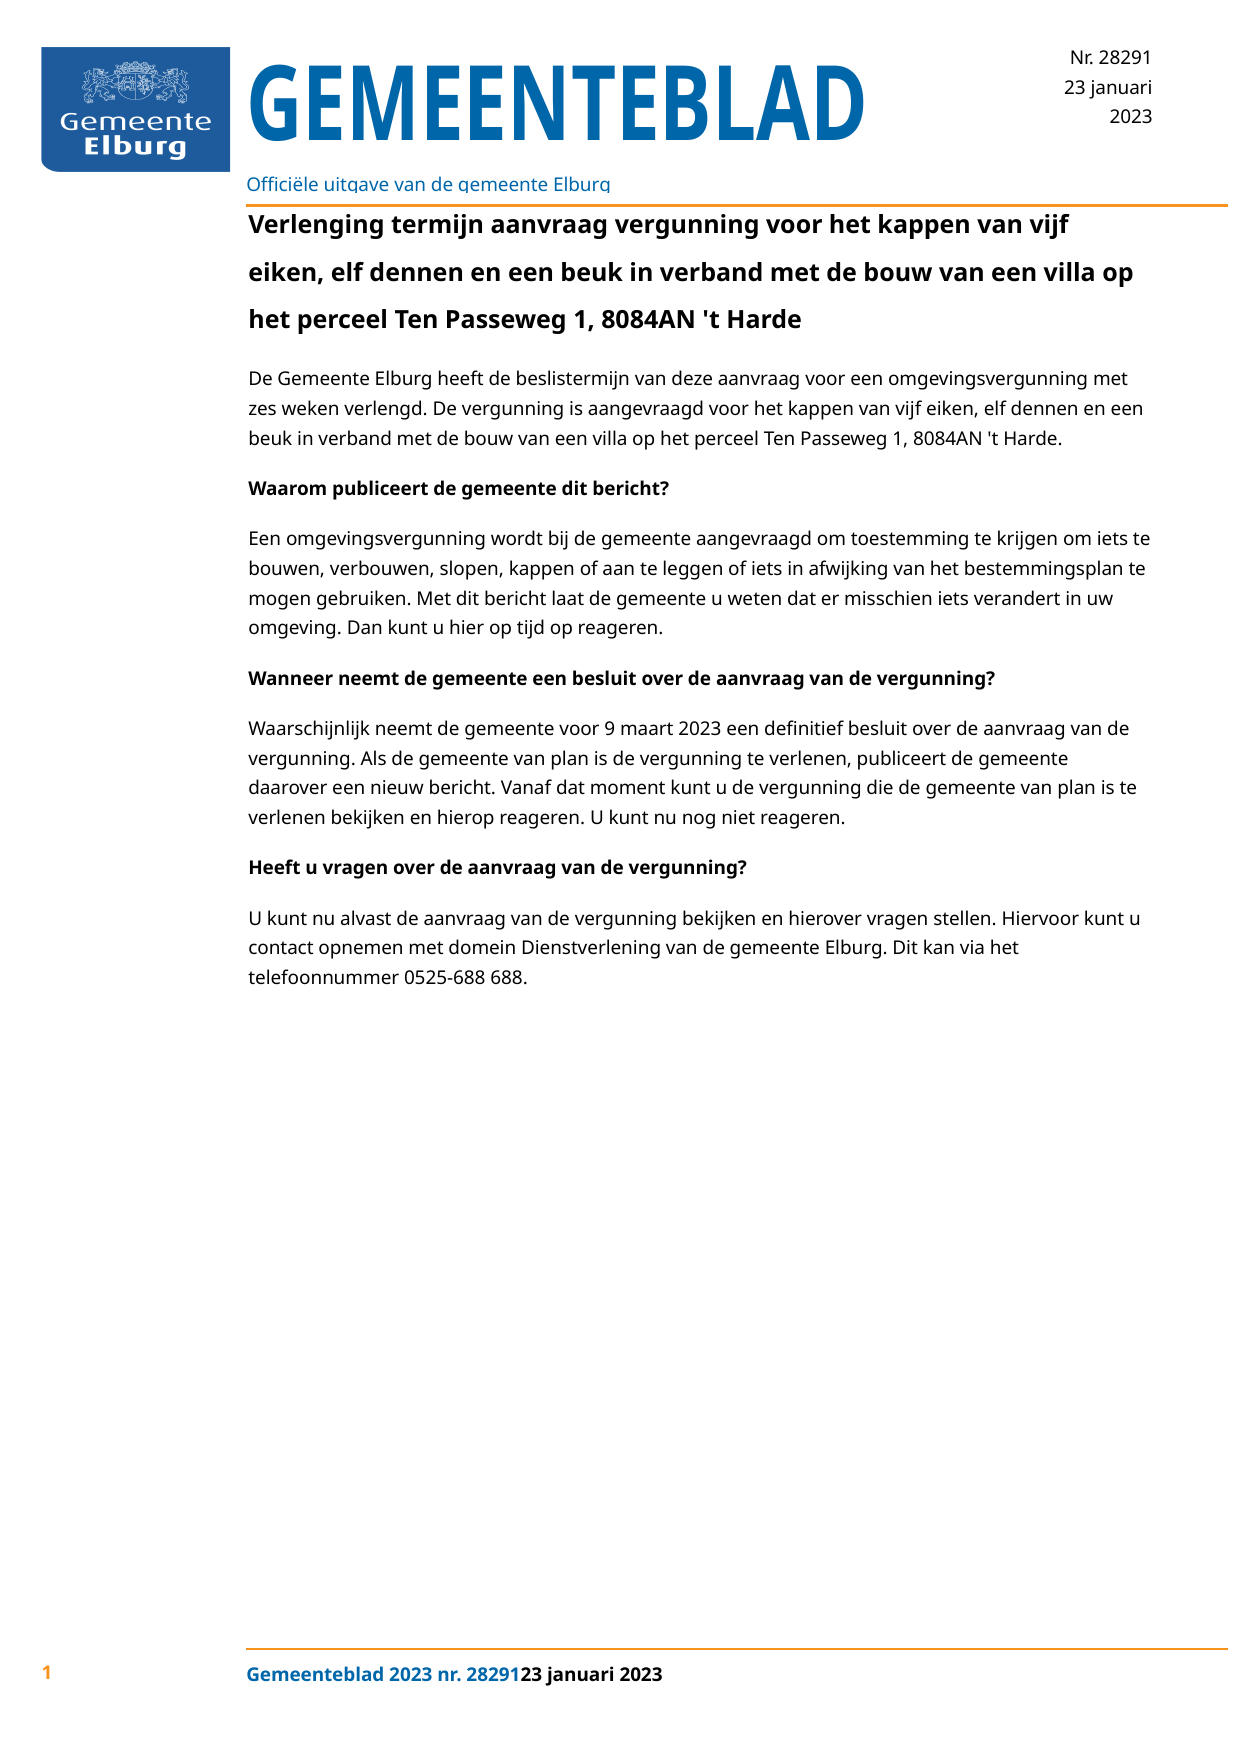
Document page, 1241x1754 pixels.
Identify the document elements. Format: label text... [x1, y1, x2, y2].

text U kunt nu alvast de aanvraag van de vergunning bekijken en hierover vragen stellen. Hiervoor kunt u contact opnemen met domein Dienstverlening van de gemeente Elburg. Dit kan via het telefoonnummer 0525-688 688. [248, 905, 1152, 989]
text Heeft u vragen over de aanvraag van de vergunning? [248, 854, 1152, 880]
picture [41, 47, 231, 172]
text Waarschijnlijk neemt de gemeente voor 9 maart 2023 een definitief besluit over de aanvraag van de vergunning. Als de gemeente van plan is de vergunning te verlenen, publiceert de gemeente daarover een nieuw bericht. Vanaf dat moment kunt u de vergunning die de gemeente van plan is te verlenen bekijken en hierop reageren. U kunt nu nog niet reageren. [248, 715, 1152, 829]
text Verlenging termijn aanvraag vergunning voor het kappen van vijf eiken, elf dennen en een beuk in verband met de bouw van een villa op het perceel Ten Passeweg 1, 8084AN 't Harde [248, 207, 1152, 336]
text Waarom publiceert de gemeente dit bericht? [248, 475, 1152, 501]
text De Gemeente Elburg heeft de beslistermijn van deze aanvraag voor een omgevingsvergunning met zes weken verlengd. De vergunning is aangevraagd voor het kappen van vijf eiken, elf dennen en een beuk in verband met de bouw van een villa op het perceel Ten Passeweg 1, 8084AN 't Harde. [248, 366, 1152, 450]
text Een omgevingsvergunning wordt bij de gemeente aangevraagd om toestemming te krijgen om iets te bouwen, verbouwen, slopen, kappen of aan te leggen of iets in afwijking van het bestemmingsplan te mogen gebruiken. Met dit bericht laat de gemeente u weten dat er misschien iets verandert in uw omgeving. Dan kunt u hier op tijd op reageren. [248, 526, 1152, 640]
text Wanneer neemt de gemeente een besluit over de aanvraag van de vergunning? [248, 665, 1152, 690]
